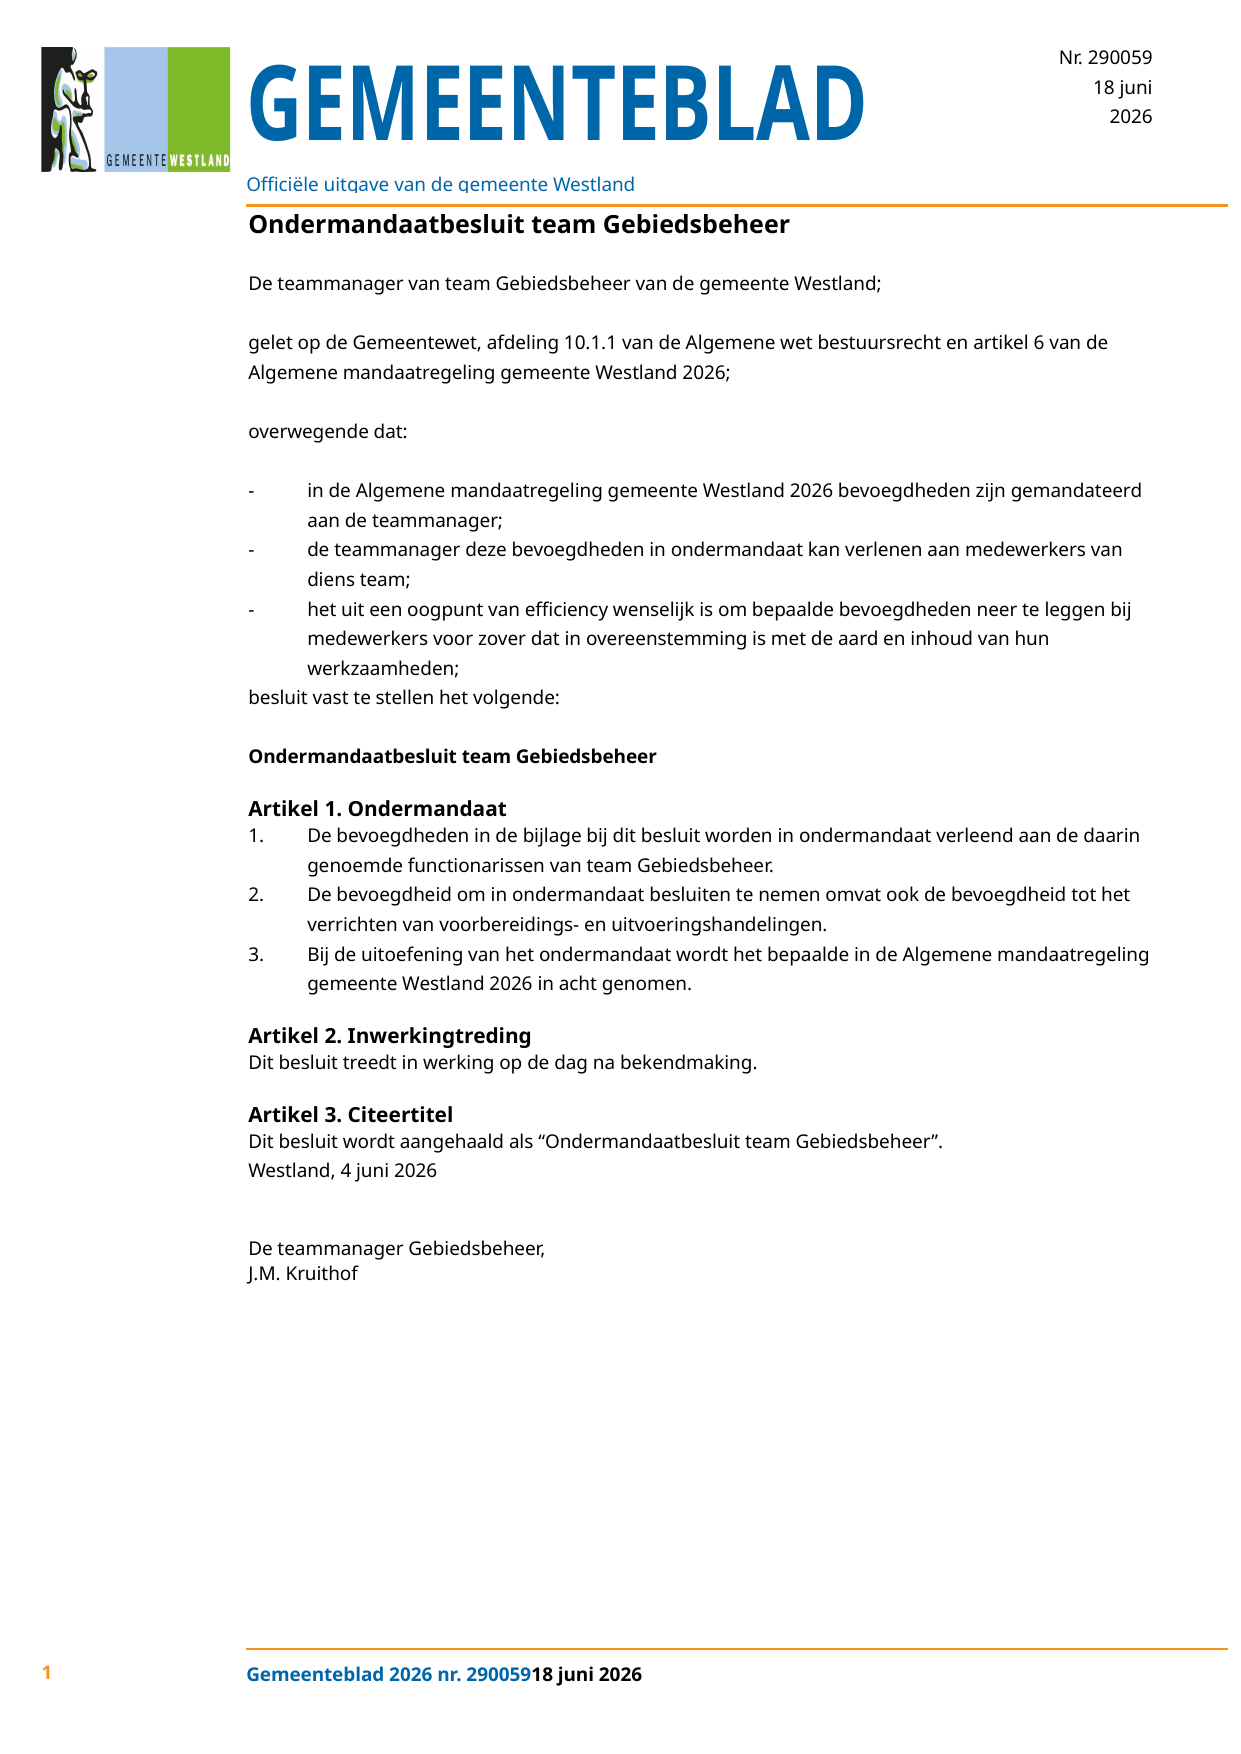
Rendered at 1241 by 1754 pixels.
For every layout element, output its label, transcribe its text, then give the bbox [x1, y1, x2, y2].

text Ondermandaatbesluit team Gebiedsbeheer [248, 207, 1152, 241]
text besluit vast te stellen het volgende: [248, 684, 1152, 710]
picture [41, 47, 231, 172]
text Dit besluit treedt in werking op de dag na bekendmaking. [248, 1049, 1152, 1075]
text Westland, 4 juni 2026 [248, 1158, 1152, 1183]
text overwegende dat: [248, 418, 1152, 444]
text Artikel 3. Citeertitel [248, 1100, 1152, 1128]
text De teammanager van team Gebiedsbeheer van de gemeente Westland; [248, 270, 1152, 296]
list De bevoegdheid om in ondermandaat besluiten te nemen omvat ook de bevoegdheid tot het verrichten van voorbereidings- en uitvoeringshandelingen. [248, 882, 1152, 937]
text Artikel 1. Ondermandaat [248, 794, 1152, 822]
text Artikel 2. Inwerkingtreding [248, 1021, 1152, 1049]
list in de Algemene mandaatregeling gemeente Westland 2026 bevoegdheden zijn gemandateerd aan de teammanager; [248, 477, 1152, 533]
text Dit besluit wordt aangehaald als “Ondermandaatbesluit team Gebiedsbeheer”. [248, 1128, 1152, 1154]
list De bevoegdheden in de bijlage bij dit besluit worden in ondermandaat verleend aan de daarin genoemde functionarissen van team Gebiedsbeheer. [248, 822, 1152, 878]
text Ondermandaatbesluit team Gebiedsbeheer [248, 744, 1152, 769]
text De teammanager Gebiedsbeheer, [248, 1235, 1152, 1261]
list het uit een oogpunt van efficiency wenselijk is om bepaalde bevoegdheden neer te leggen bij medewerkers voor zover dat in overeenstemming is met de aard en inhoud van hun werkzaamheden; [248, 596, 1152, 681]
text J.M. Kruithof [248, 1261, 1152, 1286]
list de teammanager deze bevoegdheden in ondermandaat kan verlenen aan medewerkers van diens team; [248, 537, 1152, 592]
text gelet op de Gemeentewet, afdeling 10.1.1 van de Algemene wet bestuursrecht en artikel 6 van de Algemene mandaatregeling gemeente Westland 2026; [248, 329, 1152, 385]
list Bij de uitoefening van het ondermandaat wordt het bepaalde in de Algemene mandaatregeling gemeente Westland 2026 in acht genomen. [248, 941, 1152, 996]
